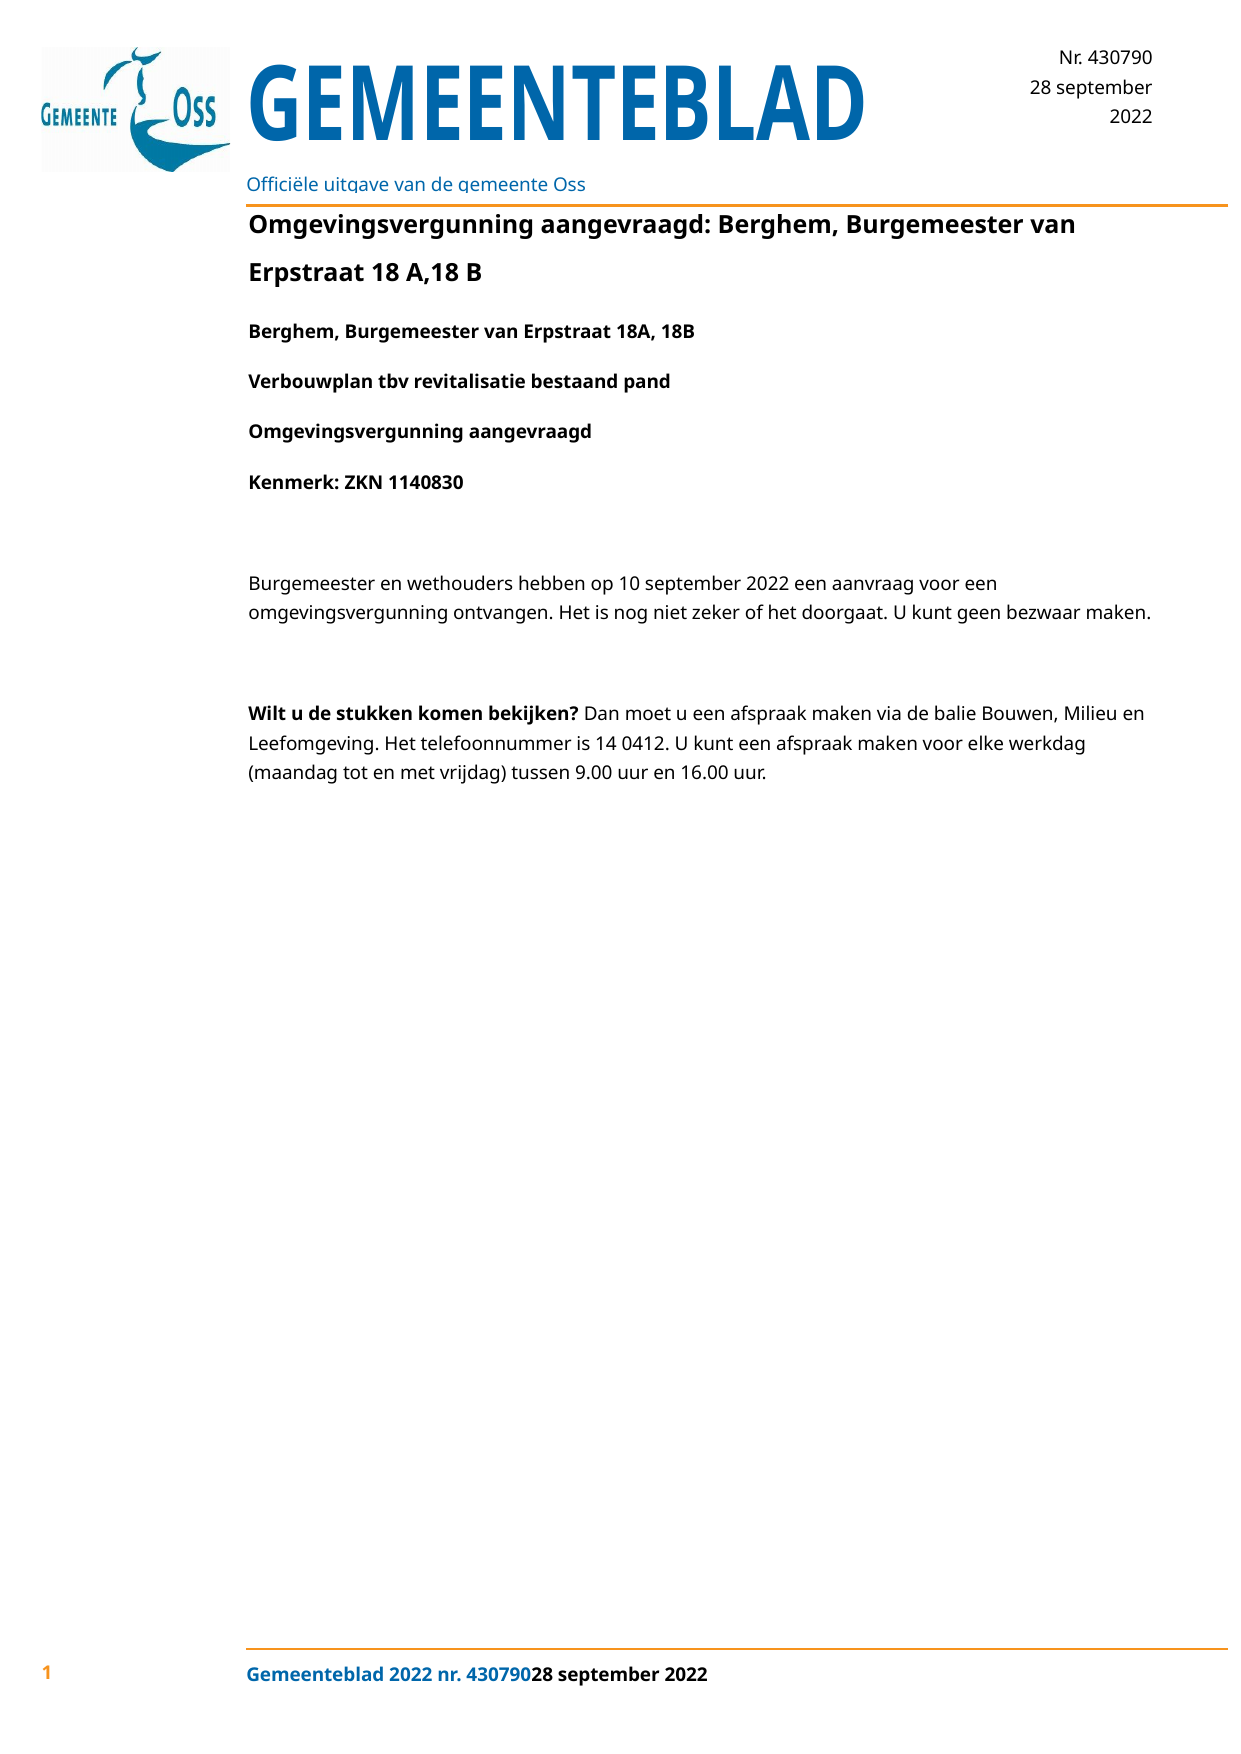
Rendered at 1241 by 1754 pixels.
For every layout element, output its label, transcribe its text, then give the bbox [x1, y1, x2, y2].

picture [41, 47, 231, 172]
text Omgevingsvergunning aangevraagd [248, 419, 1152, 444]
text Burgemeester en wethouders hebben op 10 september 2022 een aanvraag voor een omgevingsvergunning ontvangen. Het is nog niet zeker of het doorgaat. U kunt geen bezwaar maken. [248, 570, 1152, 625]
text Berghem, Burgemeester van Erpstraat 18A, 18B [248, 318, 1152, 344]
text Verbouwplan tbv revitalisatie bestaand pand [248, 368, 1152, 394]
text Wilt u de stukken komen bekijken? Dan moet u een afspraak maken via de balie Bouwen, Milieu en Leefomgeving. Het telefoonnummer is 14 0412. U kunt een afspraak maken voor elke werkdag (maandag tot en met vrijdag) tussen 9.00 uur en 16.00 uur. [248, 700, 1152, 785]
text Omgevingsvergunning aangevraagd: Berghem, Burgemeester van Erpstraat 18 A,18 B [248, 207, 1152, 288]
text Kenmerk: ZKN 1140830 [248, 469, 1152, 495]
